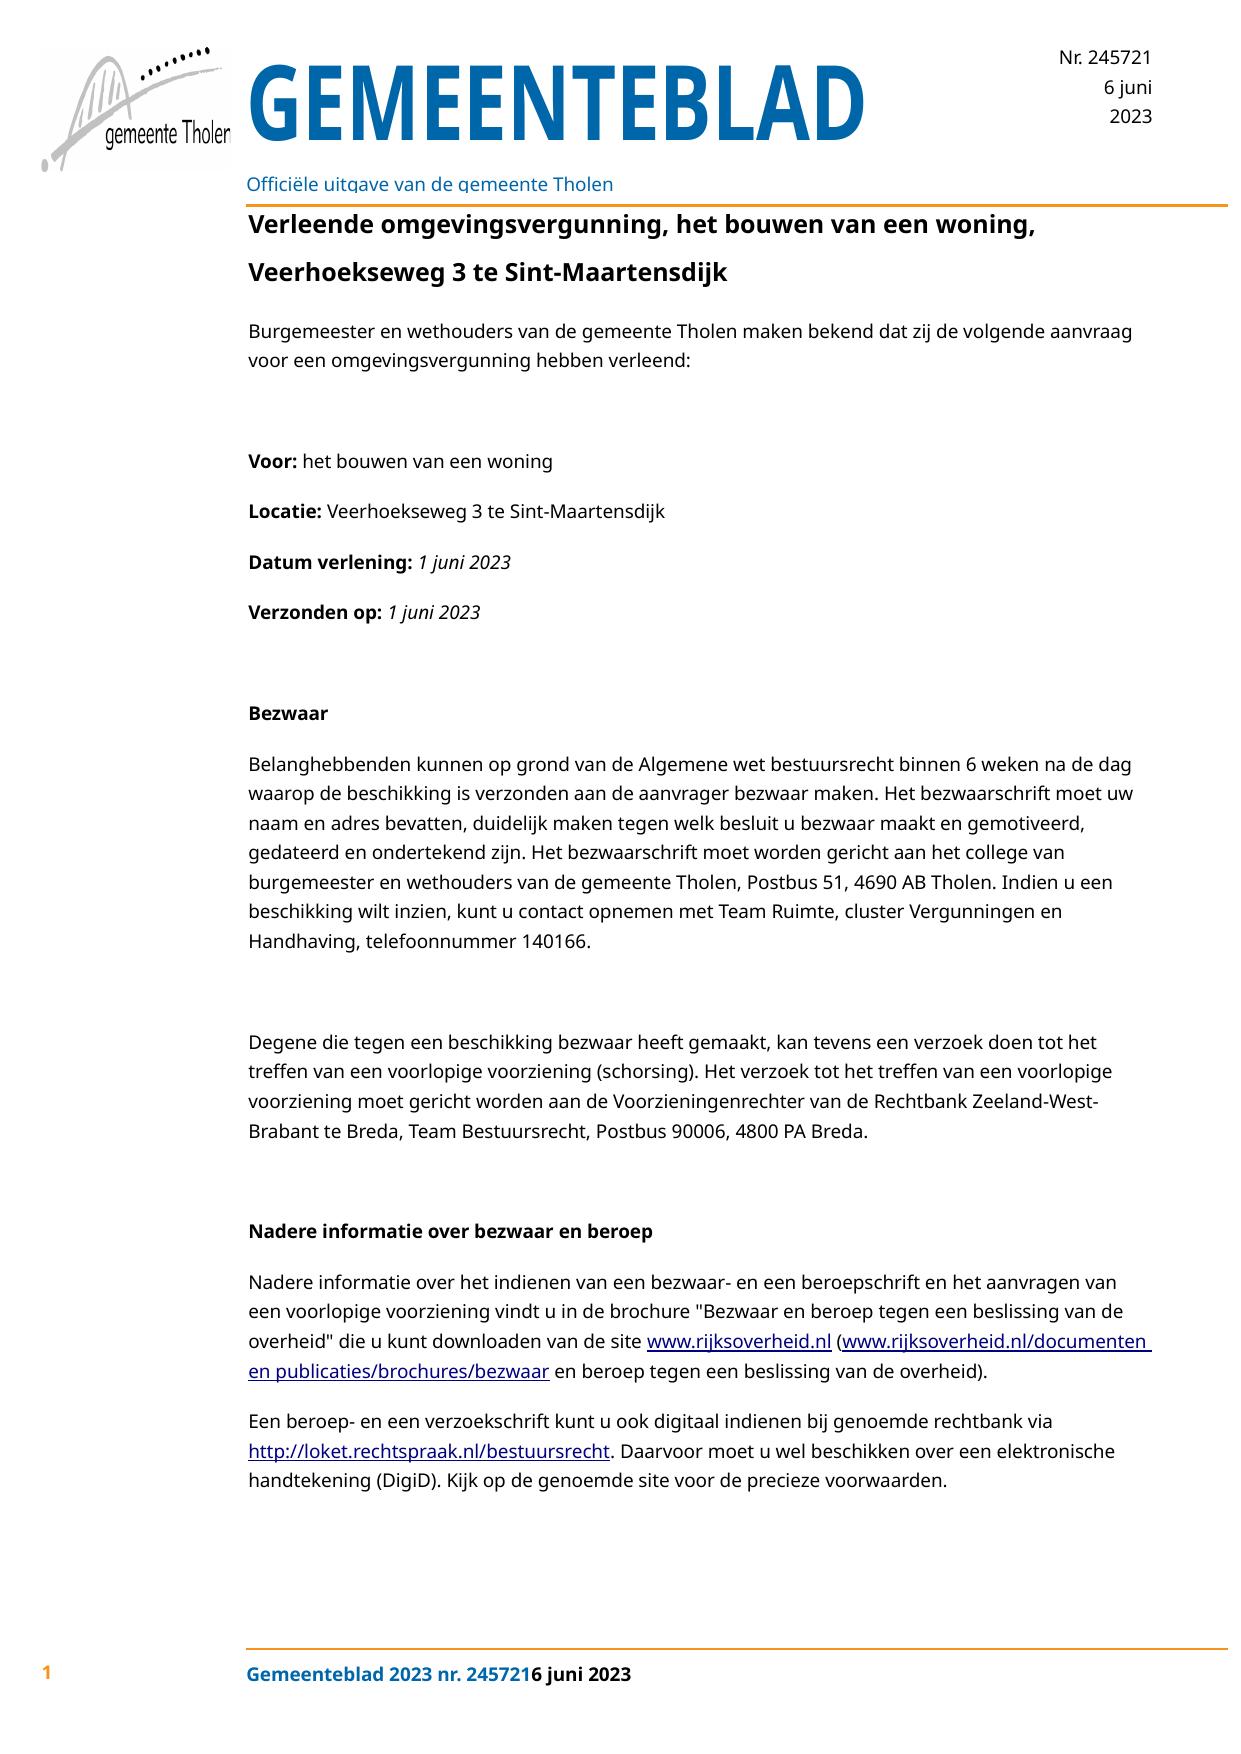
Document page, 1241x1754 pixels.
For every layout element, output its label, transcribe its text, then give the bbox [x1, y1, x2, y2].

text Belanghebbenden kunnen op grond van de Algemene wet bestuursrecht binnen 6 weken na de dag waarop de beschikking is verzonden aan de aanvrager bezwaar maken. Het bezwaarschrift moet uw naam en adres bevatten, duidelijk maken tegen welk besluit u bezwaar maakt en gemotiveerd, gedateerd en ondertekend zijn. Het bezwaarschrift moet worden gericht aan het college van burgemeester en wethouders van de gemeente Tholen, Postbus 51, 4690 AB Tholen. Indien u een beschikking wilt inzien, kunt u contact opnemen met Team Ruimte, cluster Vergunningen en Handhaving, telefoonnummer 140166. [248, 751, 1152, 954]
text Burgemeester en wethouders van de gemeente Tholen maken bekend dat zij de volgende aanvraag voor een omgevingsvergunning hebben verleend: [248, 318, 1152, 373]
text Een beroep- en een verzoekschrift kunt u ook digitaal indienen bij genoemde rechtbank via http://loket.rechtspraak.nl/bestuursrecht. Daarvoor moet u wel beschikken over een elektronische handtekening (DigiD). Kijk op de genoemde site voor de precieze voorwaarden. [248, 1408, 1152, 1493]
text Datum verlening: 1 juni 2023 [248, 549, 1152, 575]
text Nadere informatie over bezwaar en beroep [248, 1219, 1152, 1244]
text Locatie: Veerhoekseweg 3 te Sint-Maartensdijk [248, 499, 1152, 524]
picture [41, 47, 231, 172]
text Nadere informatie over het indienen van een bezwaar- en een beroepschrift en het aanvragen van een voorlopige voorziening vindt u in de brochure "Bezwaar en beroep tegen een beslissing van de overheid" die u kunt downloaden van de site www.rijksoverheid.nl (www.rijksoverheid.nl/documenten en publicaties/brochures/bezwaar en beroep tegen een beslissing van de overheid). [248, 1269, 1152, 1384]
text Verzonden op: 1 juni 2023 [248, 599, 1152, 625]
text Voor: het bouwen van een woning [248, 448, 1152, 474]
text Verleende omgevingsvergunning, het bouwen van een woning, Veerhoekseweg 3 te Sint-Maartensdijk [248, 207, 1152, 288]
text Degene die tegen een beschikking bezwaar heeft gemaakt, kan tevens een verzoek doen tot het treffen van een voorlopige voorziening (schorsing). Het verzoek tot het treffen van een voorlopige voorziening moet gericht worden aan de Voorzieningenrechter van de Rechtbank Zeeland-West-Brabant te Breda, Team Bestuursrecht, Postbus 90006, 4800 PA Breda. [248, 1029, 1152, 1144]
text Bezwaar [248, 700, 1152, 726]
